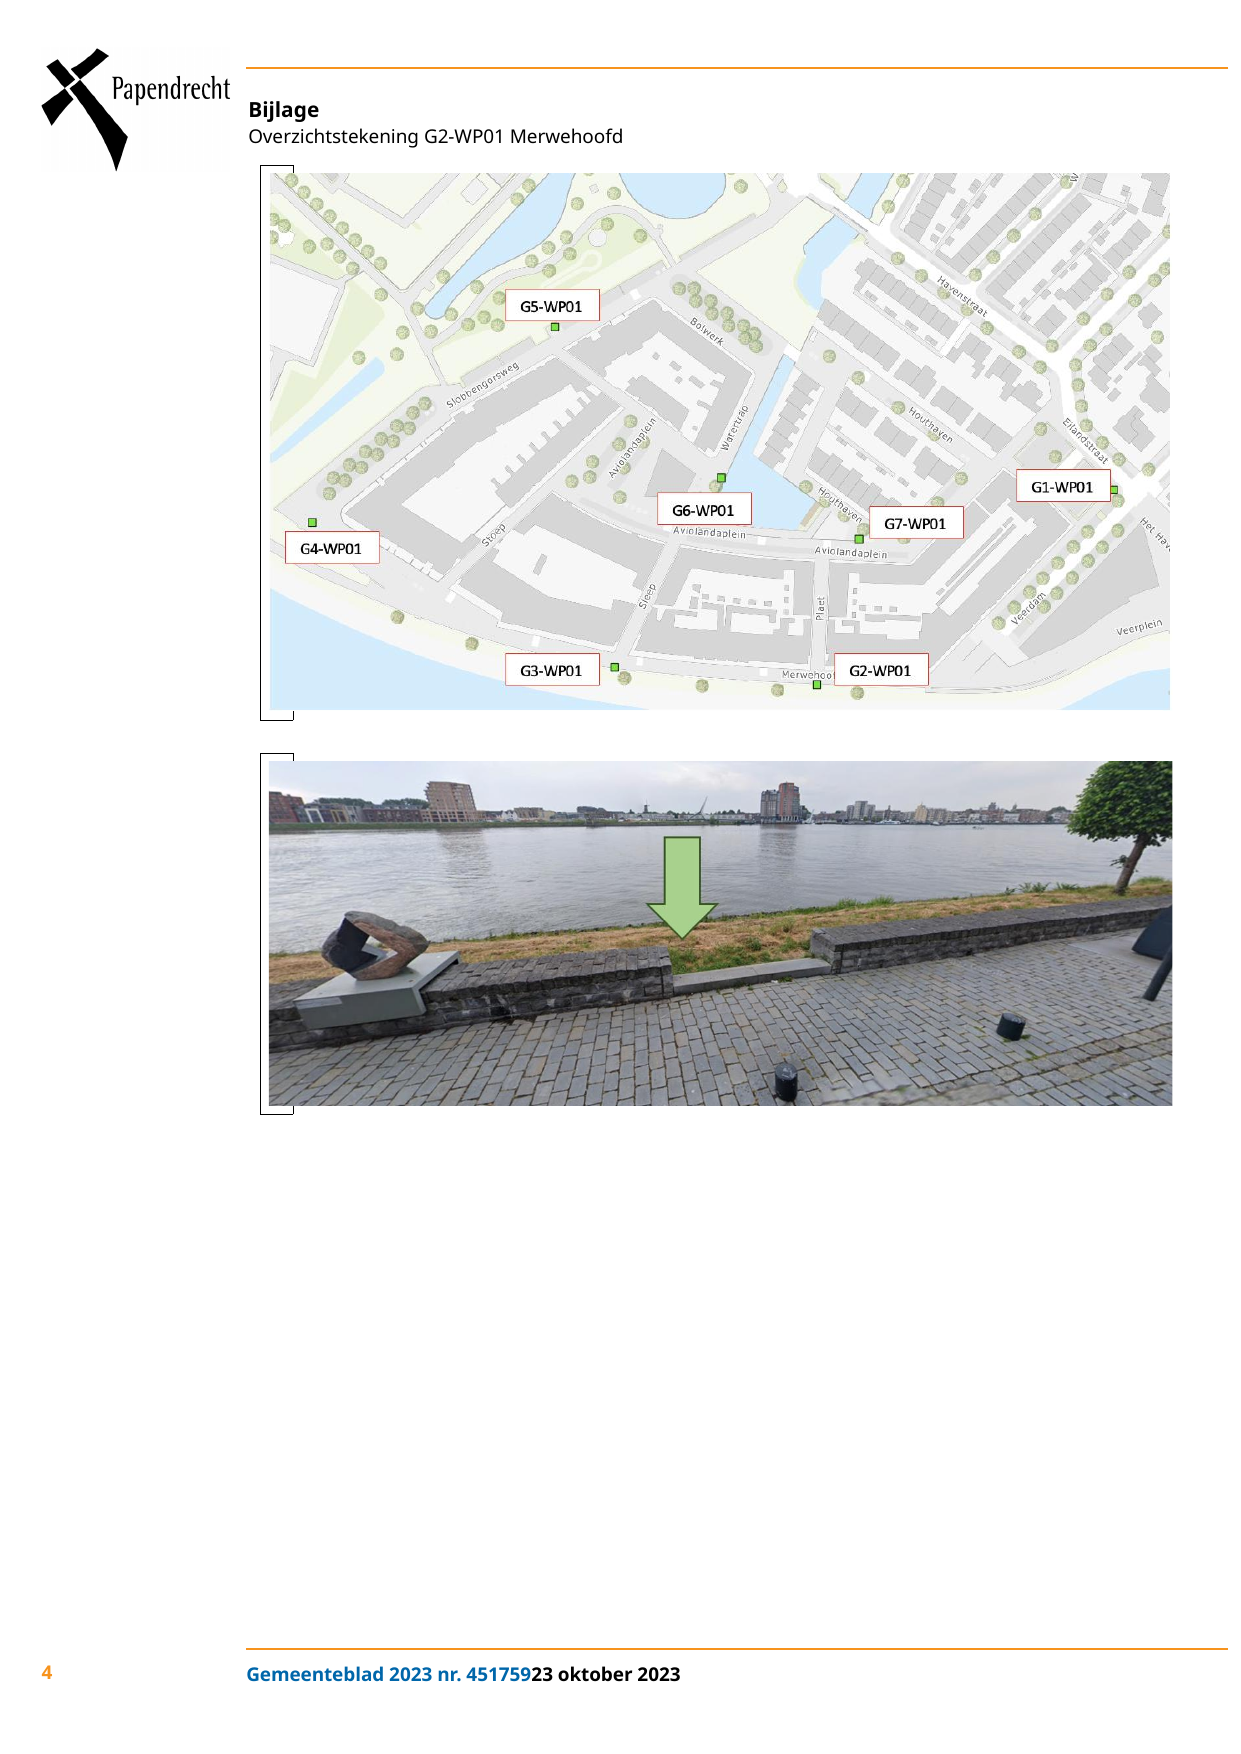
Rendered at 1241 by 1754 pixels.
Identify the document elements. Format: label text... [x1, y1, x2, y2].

picture [268, 173, 1173, 711]
text Bijlage [248, 95, 1152, 123]
picture [41, 47, 231, 172]
text Overzichtstekening G2-WP01 Merwehoofd [248, 123, 1152, 149]
picture [268, 761, 1173, 1106]
